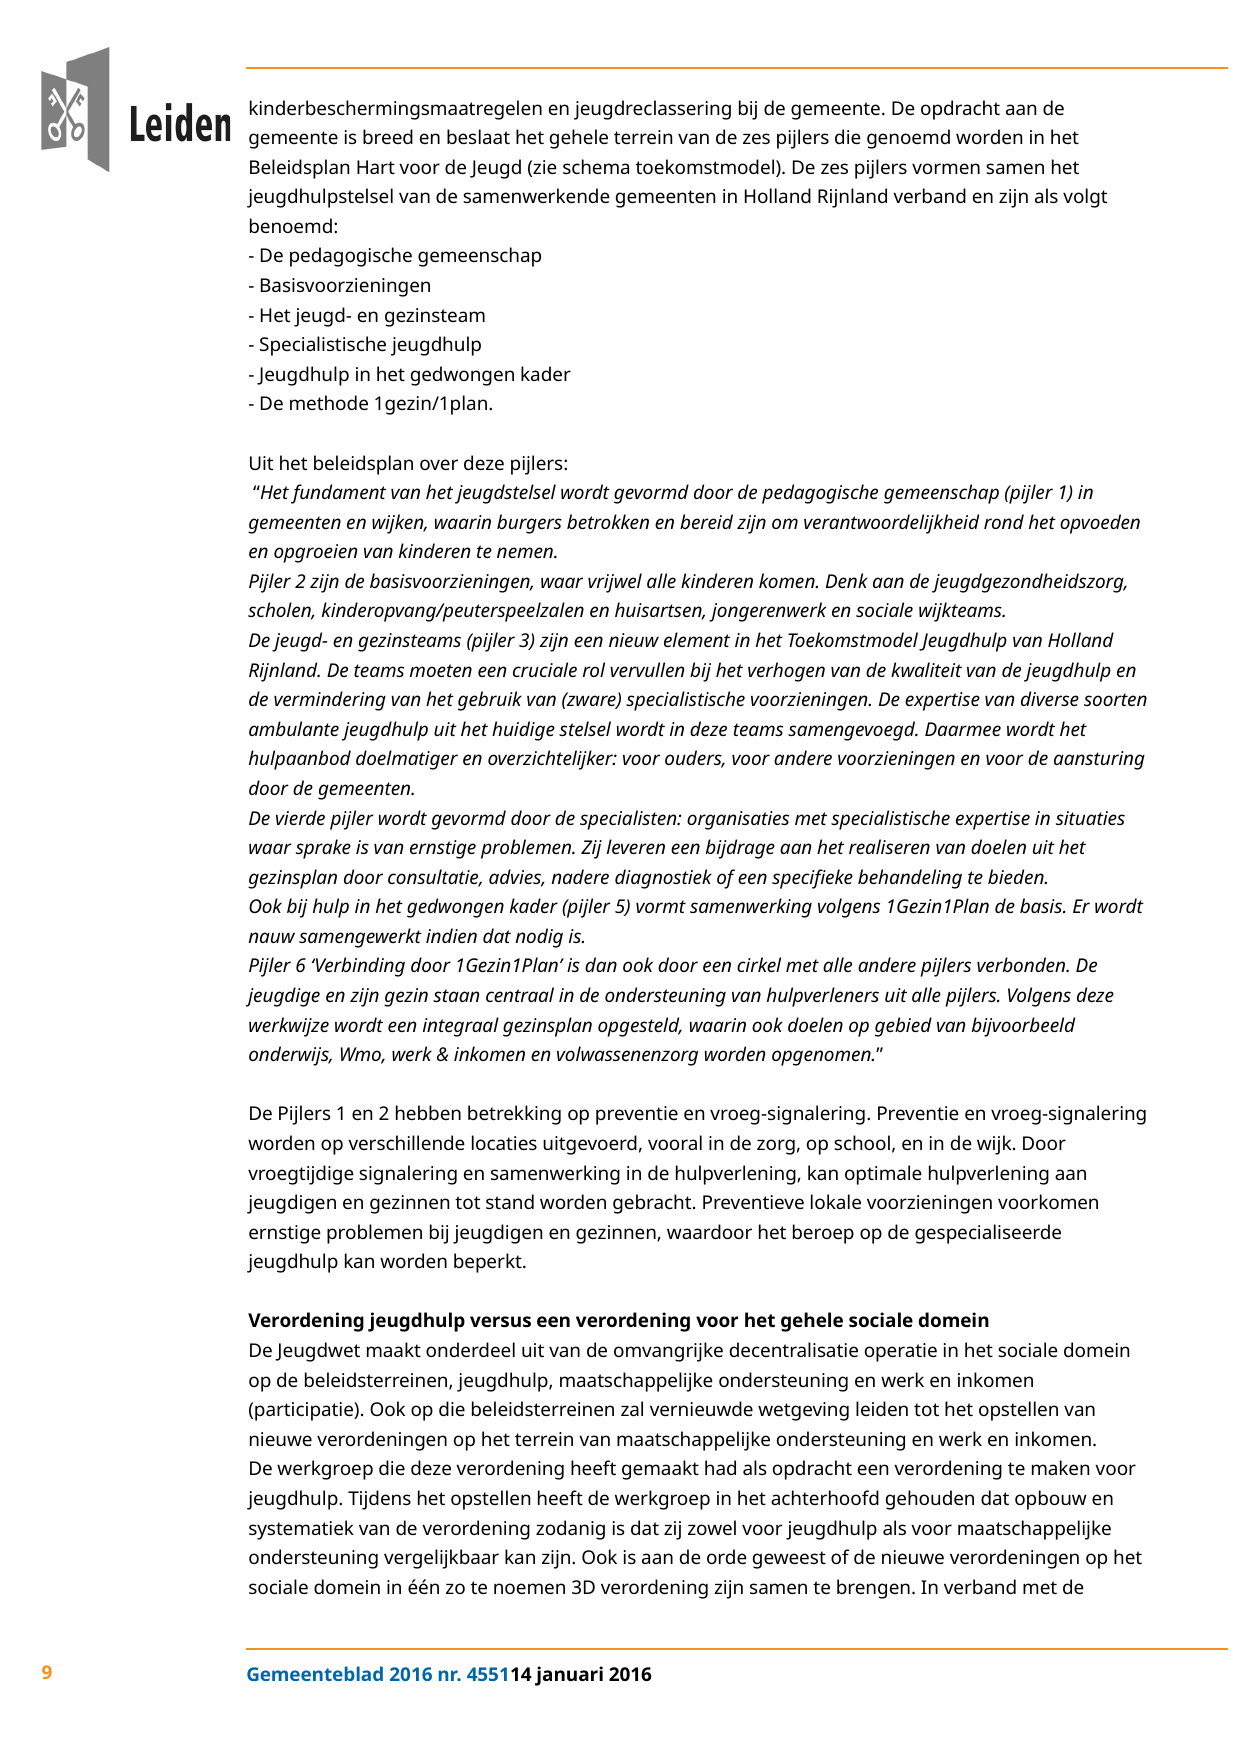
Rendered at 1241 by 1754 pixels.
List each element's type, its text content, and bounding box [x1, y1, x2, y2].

text Ook bij hulp in het gedwongen kader (pijler 5) vormt samenwerking volgens 1Gezin1Plan de basis. Er wordt nauw samengewerkt indien dat nodig is. [248, 893, 1152, 949]
text “Het fundament van het jeugdstelsel wordt gevormd door de pedagogische gemeenschap (pijler 1) in gemeenten en wijken, waarin burgers betrokken en bereid zijn om verantwoordelijkheid rond het opvoeden en opgroeien van kinderen te nemen. [248, 479, 1152, 564]
text - De methode 1gezin/1plan. [248, 391, 1152, 416]
text kinderbeschermingsmaatregelen en jeugdreclassering bij de gemeente. De opdracht aan de gemeente is breed en beslaat het gehele terrein van de zes pijlers die genoemd worden in het Beleidsplan Hart voor de Jeugd (zie schema toekomstmodel). De zes pijlers vormen samen het jeugdhulpstelsel van de samenwerkende gemeenten in Holland Rijnland verband en zijn als volgt benoemd: [248, 95, 1152, 239]
text - Jeugdhulp in het gedwongen kader [248, 361, 1152, 387]
text De werkgroep die deze verordening heeft gemaakt had als opdracht een verordening te maken voor jeugdhulp. Tijdens het opstellen heeft de werkgroep in het achterhoofd gehouden dat opbouw en systematiek van de verordening zodanig is dat zij zowel voor jeugdhulp als voor maatschappelijke ondersteuning vergelijkbaar kan zijn. Ook is aan de orde geweest of de nieuwe verordeningen op het sociale domein in één zo te noemen 3D verordening zijn samen te brengen. In verband met de [248, 1456, 1152, 1600]
text De Jeugdwet maakt onderdeel uit van de omvangrijke decentralisatie operatie in het sociale domein op de beleidsterreinen, jeugdhulp, maatschappelijke ondersteuning en werk en inkomen (participatie). Ook op die beleidsterreinen zal vernieuwde wetgeving leiden tot het opstellen van nieuwe verordeningen op het terrein van maatschappelijke ondersteuning en werk en inkomen. [248, 1337, 1152, 1452]
text De jeugd- en gezinsteams (pijler 3) zijn een nieuw element in het Toekomstmodel Jeugdhulp van Holland Rijnland. De teams moeten een cruciale rol vervullen bij het verhogen van de kwaliteit van de jeugdhulp en de vermindering van het gebruik van (zware) specialistische voorzieningen. De expertise van diverse soorten ambulante jeugdhulp uit het huidige stelsel wordt in deze teams samengevoegd. Daarmee wordt het hulpaanbod doelmatiger en overzichtelijker: voor ouders, voor andere voorzieningen en voor de aansturing door de gemeenten. [248, 627, 1152, 801]
text - Specialistische jeugdhulp [248, 331, 1152, 357]
text Verordening jeugdhulp versus een verordening voor het gehele sociale domein [248, 1308, 1152, 1333]
text Pijler 2 zijn de basisvoorzieningen, waar vrijwel alle kinderen komen. Denk aan de jeugdgezondheidszorg, scholen, kinderopvang/peuterspeelzalen en huisartsen, jongerenwerk en sociale wijkteams. [248, 568, 1152, 623]
text De Pijlers 1 en 2 hebben betrekking op preventie en vroeg-signalering. Preventie en vroeg-signalering worden op verschillende locaties uitgevoerd, vooral in de zorg, op school, en in de wijk. Door vroegtijdige signalering en samenwerking in de hulpverlening, kan optimale hulpverlening aan jeugdigen en gezinnen tot stand worden gebracht. Preventieve lokale voorzieningen voorkomen ernstige problemen bij jeugdigen en gezinnen, waardoor het beroep op de gespecialiseerde jeugdhulp kan worden beperkt. [248, 1101, 1152, 1274]
picture [41, 47, 231, 172]
text - Het jeugd- en gezinsteam [248, 302, 1152, 328]
text - De pedagogische gemeenschap [248, 243, 1152, 268]
text Pijler 6 ‘Verbinding door 1Gezin1Plan’ is dan ook door een cirkel met alle andere pijlers verbonden. De jeugdige en zijn gezin staan centraal in de ondersteuning van hulpverleners uit alle pijlers. Volgens deze werkwijze wordt een integraal gezinsplan opgesteld, waarin ook doelen op gebied van bijvoorbeeld onderwijs, Wmo, werk & inkomen en volwassenenzorg worden opgenomen.” [248, 953, 1152, 1067]
text - Basisvoorzieningen [248, 272, 1152, 298]
text De vierde pijler wordt gevormd door de specialisten: organisaties met specialistische expertise in situaties waar sprake is van ernstige problemen. Zij leveren een bijdrage aan het realiseren van doelen uit het gezinsplan door consultatie, advies, nadere diagnostiek of een specifieke behandeling te bieden. [248, 805, 1152, 890]
text Uit het beleidsplan over deze pijlers: [248, 450, 1152, 476]
